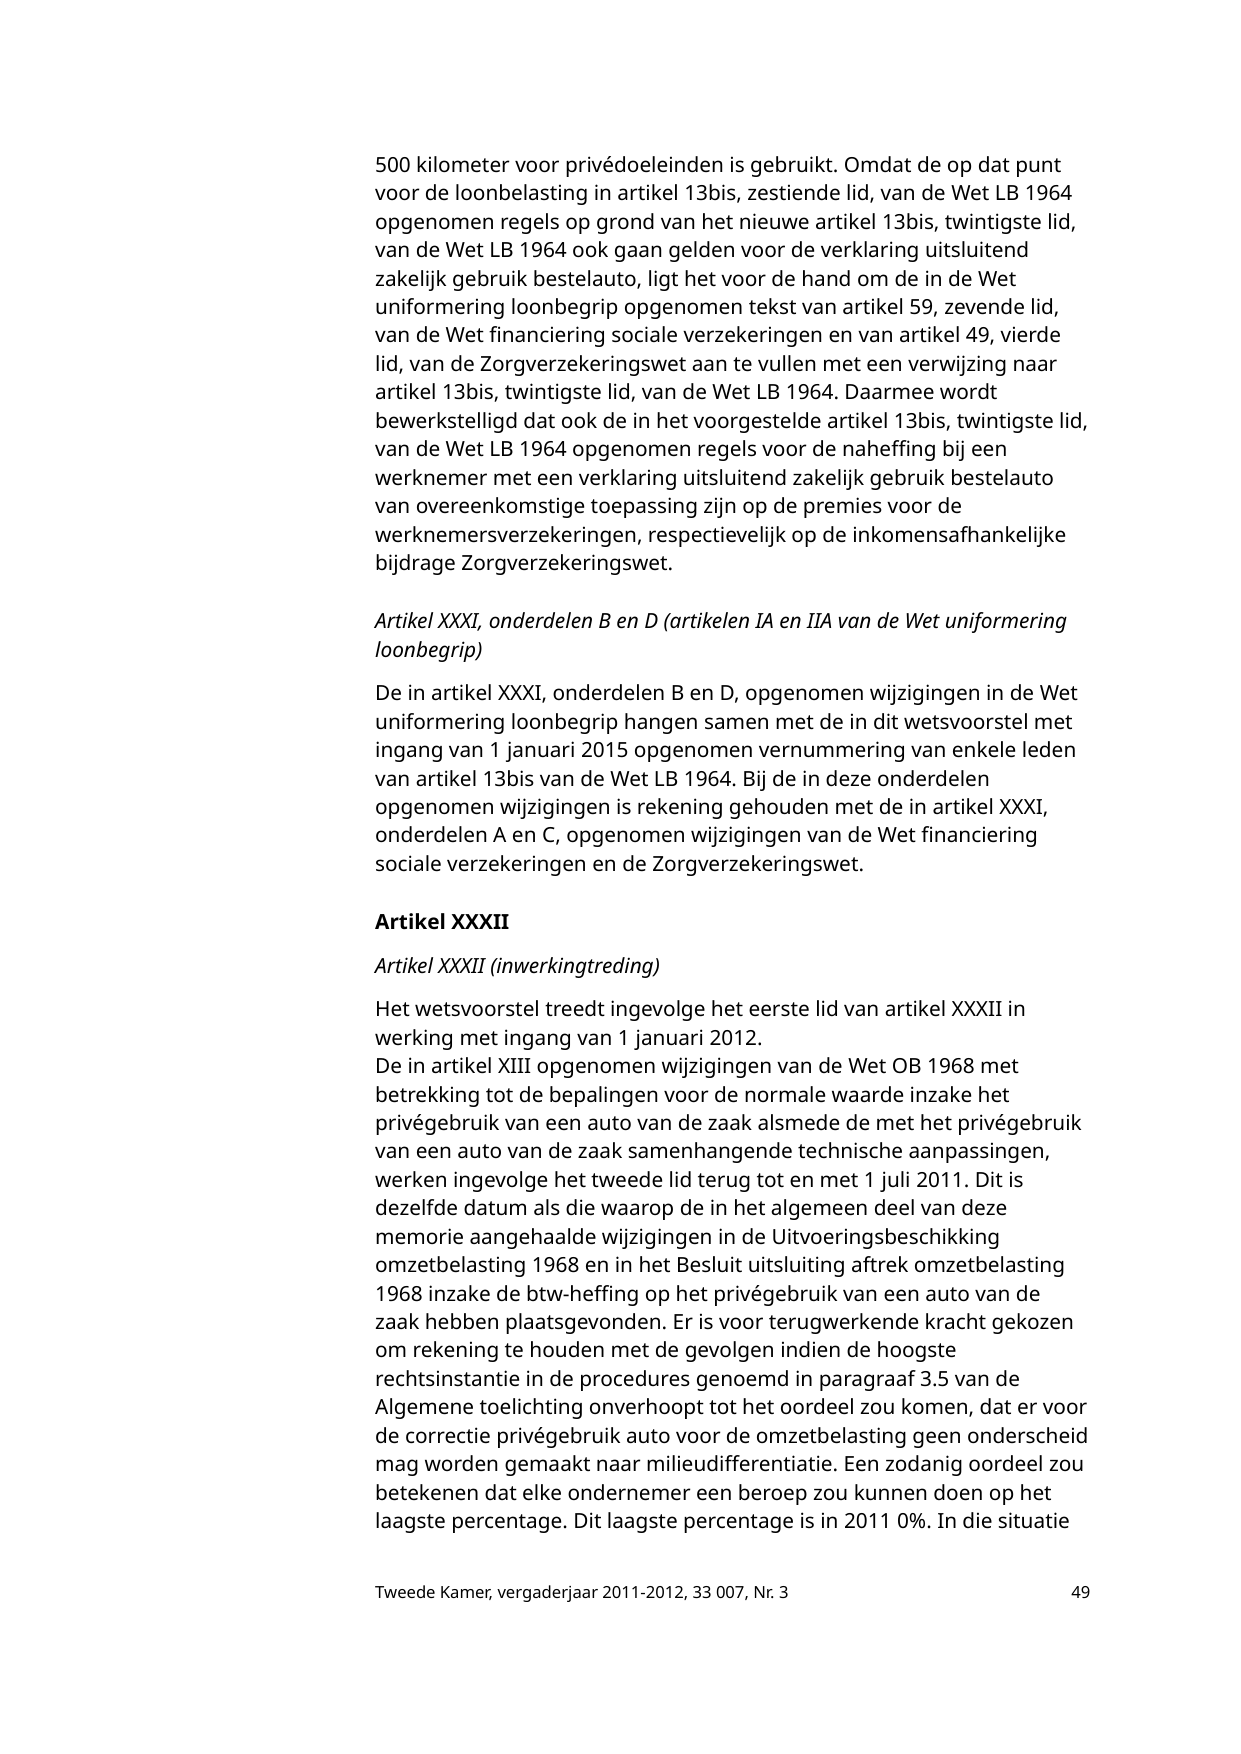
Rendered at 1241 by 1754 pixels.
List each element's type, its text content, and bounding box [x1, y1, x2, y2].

text Artikel XXXII [375, 907, 1090, 936]
text Het wetsvoorstel treedt ingevolge het eerste lid van artikel XXXII in werking met ingang van 1 januari 2012. [375, 994, 1090, 1051]
text Artikel XXXII (inwerkingtreding) [375, 951, 1090, 979]
text 500 kilometer voor privédoeleinden is gebruikt. Omdat de op dat punt voor de loonbelasting in artikel 13bis, zestiende lid, van de Wet LB 1964 opgenomen regels op grond van het nieuwe artikel 13bis, twintigste lid, van de Wet LB 1964 ook gaan gelden voor de verklaring uitsluitend zakelijk gebruik bestelauto, ligt het voor de hand om de in de Wet uniformering loonbegrip opgenomen tekst van artikel 59, zevende lid, van de Wet financiering sociale verzekeringen en van artikel 49, vierde lid, van de Zorgverzekeringswet aan te vullen met een verwijzing naar artikel 13bis, twintigste lid, van de Wet LB 1964. Daarmee wordt bewerkstelligd dat ook de in het voorgestelde artikel 13bis, twintigste lid, van de Wet LB 1964 opgenomen regels voor de naheffing bij een werknemer met een verklaring uitsluitend zakelijk gebruik bestelauto van overeenkomstige toepassing zijn op de premies voor de werknemersverzekeringen, respectievelijk op de inkomensafhankelijke bijdrage Zorgverzekeringswet. [375, 150, 1090, 577]
text De in artikel XIII opgenomen wijzigingen van de Wet OB 1968 met betrekking tot de bepalingen voor de normale waarde inzake het privégebruik van een auto van de zaak alsmede de met het privégebruik van een auto van de zaak samenhangende technische aanpassingen, werken ingevolge het tweede lid terug tot en met 1 juli 2011. Dit is dezelfde datum als die waarop de in het algemeen deel van deze memorie aangehaalde wijzigingen in de Uitvoeringsbeschikking omzetbelasting 1968 en in het Besluit uitsluiting aftrek omzetbelasting 1968 inzake de btw-heffing op het privégebruik van een auto van de zaak hebben plaatsgevonden. Er is voor terugwerkende kracht gekozen om rekening te houden met de gevolgen indien de hoogste rechtsinstantie in de procedures genoemd in paragraaf 3.5 van de Algemene toelichting onverhoopt tot het oordeel zou komen, dat er voor de correctie privégebruik auto voor de omzetbelasting geen onderscheid mag worden gemaakt naar milieudifferentiatie. Een zodanig oordeel zou betekenen dat elke ondernemer een beroep zou kunnen doen op het laagste percentage. Dit laagste percentage is in 2011 0%. In die situatie [375, 1051, 1090, 1535]
text De in artikel XXXI, onderdelen B en D, opgenomen wijzigingen in de Wet uniformering loonbegrip hangen samen met de in dit wetsvoorstel met ingang van 1 januari 2015 opgenomen vernummering van enkele leden van artikel 13bis van de Wet LB 1964. Bij de in deze onderdelen opgenomen wijzigingen is rekening gehouden met de in artikel XXXI, onderdelen A en C, opgenomen wijzigingen van de Wet financiering sociale verzekeringen en de Zorgverzekeringswet. [375, 678, 1090, 877]
text Artikel XXXI, onderdelen B en D (artikelen IA en IIA van de Wet uniformering loonbegrip) [375, 607, 1090, 663]
